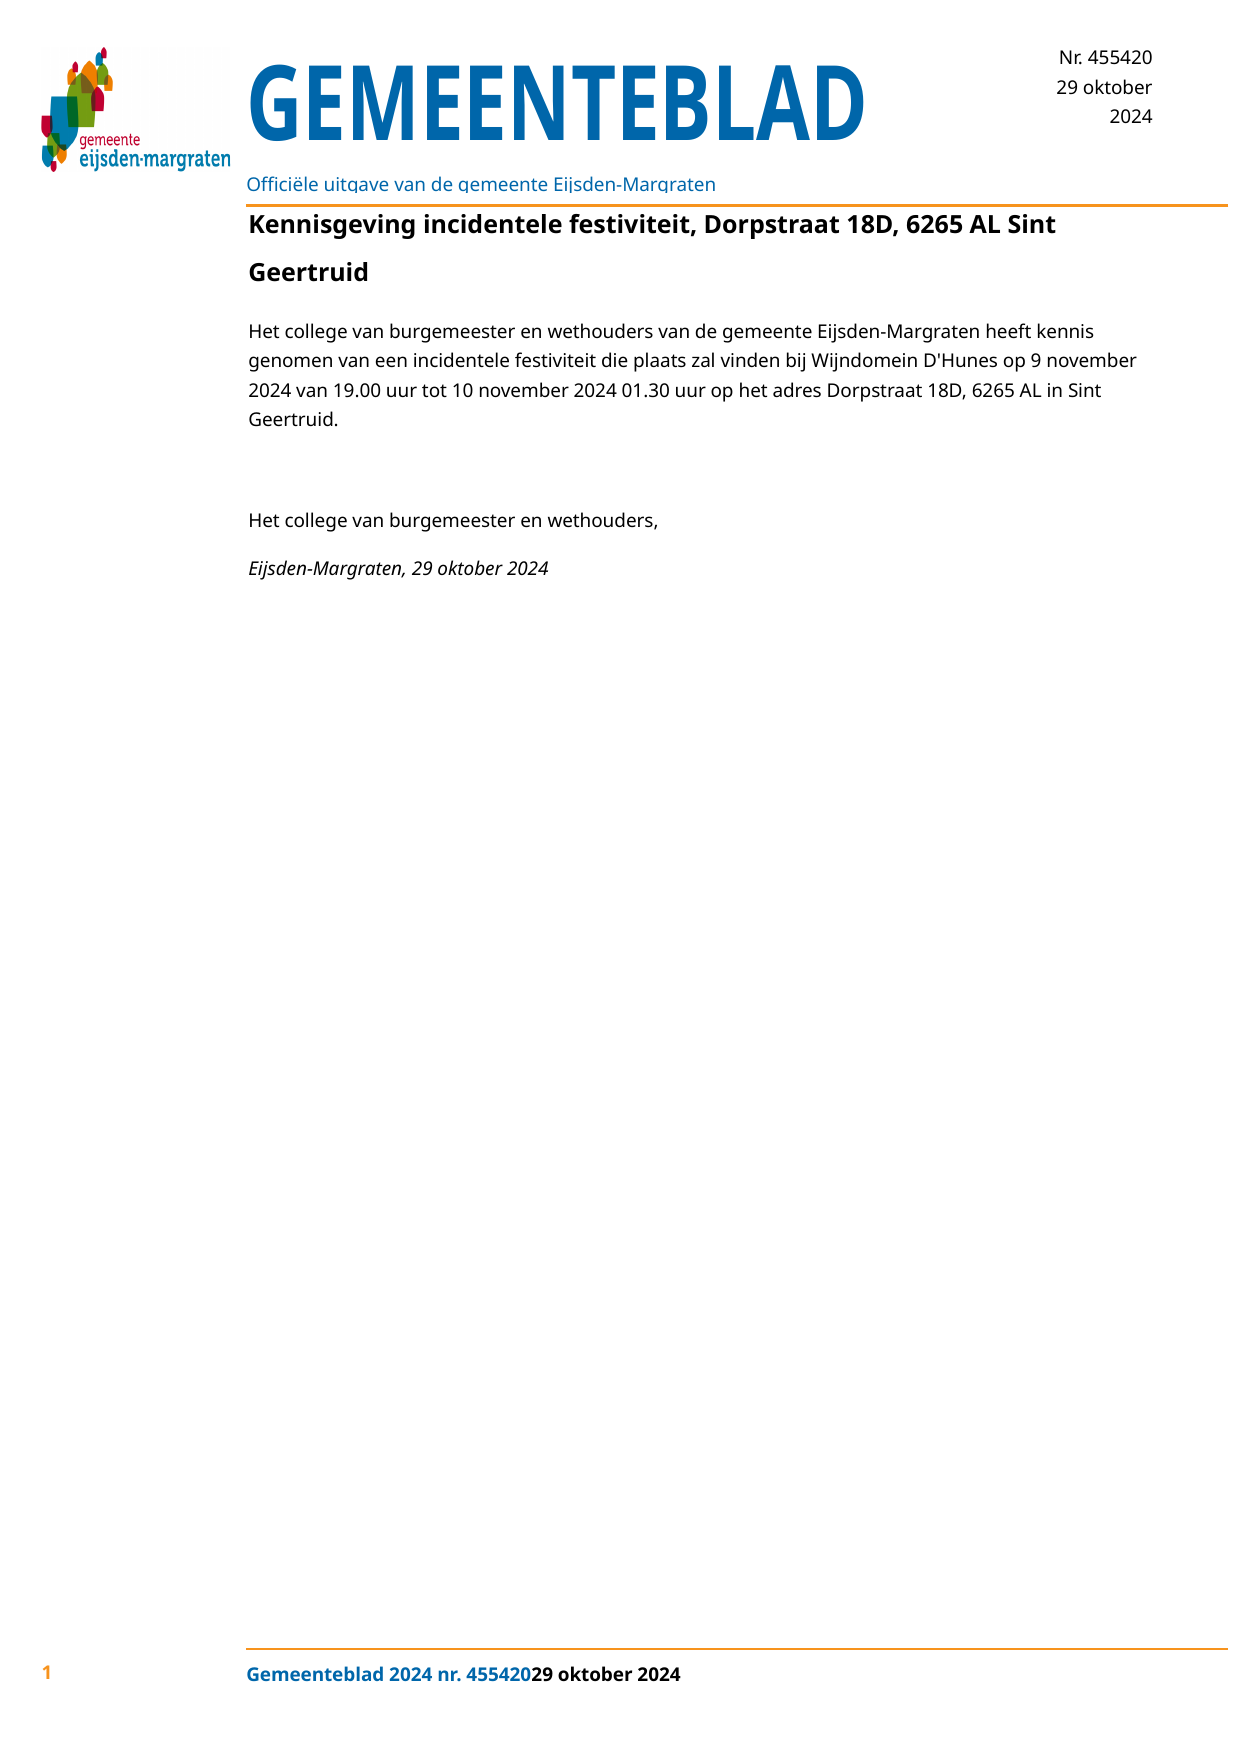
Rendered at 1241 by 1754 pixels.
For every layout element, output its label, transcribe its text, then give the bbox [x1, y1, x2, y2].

text Eijsden-Margraten, 29 oktober 2024 [248, 555, 1152, 581]
picture [41, 47, 231, 172]
text Het college van burgemeester en wethouders van de gemeente Eijsden-Margraten heeft kennis genomen van een incidentele festiviteit die plaats zal vinden bij Wijndomein D'Hunes op 9 november 2024 van 19.00 uur tot 10 november 2024 01.30 uur op het adres Dorpstraat 18D, 6265 AL in Sint Geertruid. [248, 318, 1152, 432]
text Kennisgeving incidentele festiviteit, Dorpstraat 18D, 6265 AL Sint Geertruid [248, 207, 1152, 288]
text Het college van burgemeester en wethouders, [248, 507, 1152, 533]
